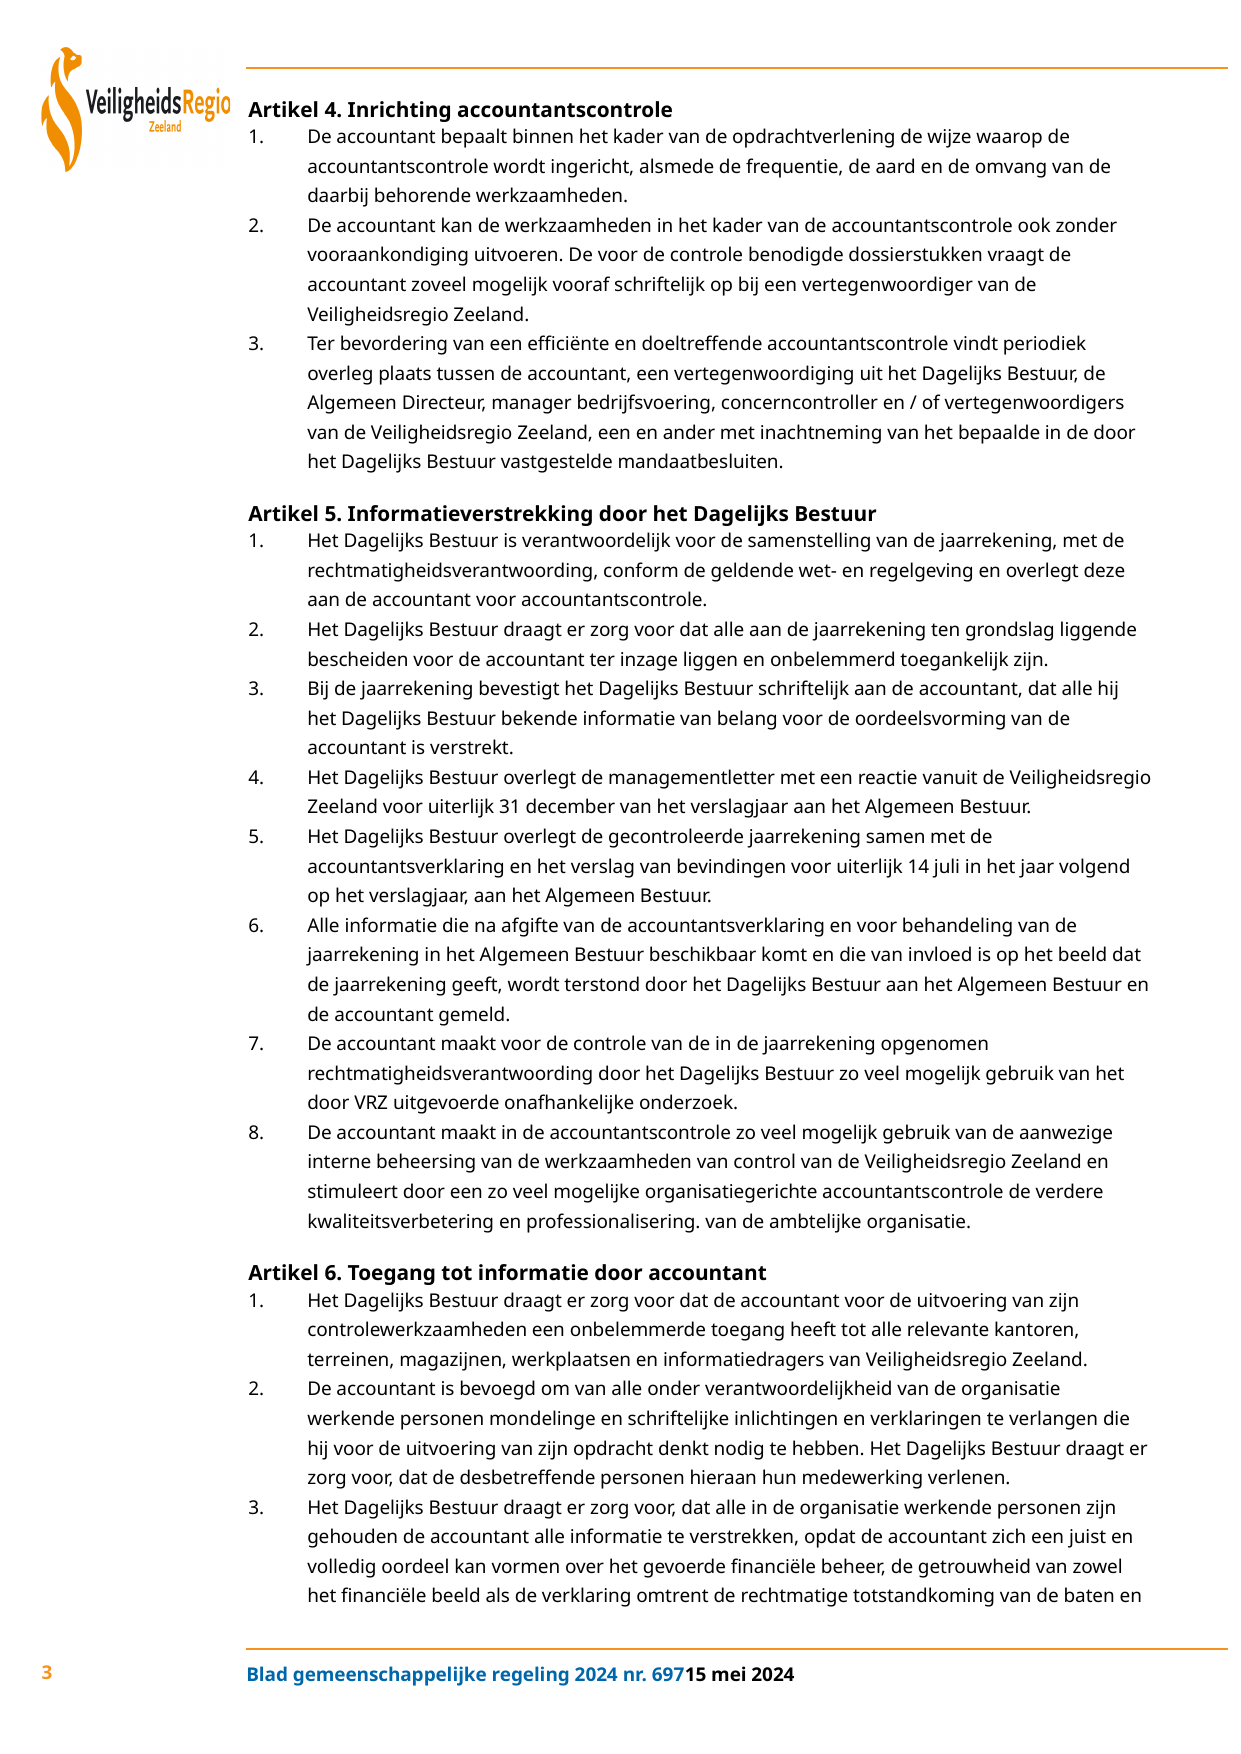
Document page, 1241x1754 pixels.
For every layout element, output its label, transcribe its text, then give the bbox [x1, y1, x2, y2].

text Artikel 5. Informatieverstrekking door het Dagelijks Bestuur [248, 499, 1152, 527]
list Het Dagelijks Bestuur draagt er zorg voor dat alle aan de jaarrekening ten grondslag liggende bescheiden voor de accountant ter inzage liggen en onbelemmerd toegankelijk zijn. [248, 616, 1152, 672]
text Artikel 4. Inrichting accountantscontrole [248, 95, 1152, 123]
text Artikel 6. Toegang tot informatie door accountant [248, 1258, 1152, 1287]
list Het Dagelijks Bestuur is verantwoordelijk voor de samenstelling van de jaarrekening, met de rechtmatigheidsverantwoording, conform de geldende wet- en regelgeving en overlegt deze aan de accountant voor accountantscontrole. [248, 527, 1152, 612]
picture [41, 47, 231, 172]
list De accountant maakt voor de controle van de in de jaarrekening opgenomen rechtmatigheidsverantwoording door het Dagelijks Bestuur zo veel mogelijk gebruik van het door VRZ uitgevoerde onafhankelijke onderzoek. [248, 1030, 1152, 1115]
list De accountant maakt in de accountantscontrole zo veel mogelijk gebruik van de aanwezige interne beheersing van de werkzaamheden van control van de Veiligheidsregio Zeeland en stimuleert door een zo veel mogelijke organisatiegerichte accountantscontrole de verdere kwaliteitsverbetering en professionalisering. van de ambtelijke organisatie. [248, 1119, 1152, 1234]
list Het Dagelijks Bestuur overlegt de managementletter met een reactie vanuit de Veiligheidsregio Zeeland voor uiterlijk 31 december van het verslagjaar aan het Algemeen Bestuur. [248, 764, 1152, 819]
list Het Dagelijks Bestuur draagt er zorg voor dat de accountant voor de uitvoering van zijn controlewerkzaamheden een onbelemmerde toegang heeft tot alle relevante kantoren, terreinen, magazijnen, werkplaatsen en informatiedragers van Veiligheidsregio Zeeland. [248, 1287, 1152, 1372]
list De accountant kan de werkzaamheden in het kader van de accountantscontrole ook zonder vooraankondiging uitvoeren. De voor de controle benodigde dossierstukken vraagt de accountant zoveel mogelijk vooraf schriftelijk op bij een vertegenwoordiger van de Veiligheidsregio Zeeland. [248, 212, 1152, 326]
list De accountant bepaalt binnen het kader van de opdrachtverlening de wijze waarop de accountantscontrole wordt ingericht, alsmede de frequentie, de aard en de omvang van de daarbij behorende werkzaamheden. [248, 123, 1152, 208]
list Ter bevordering van een efficiënte en doeltreffende accountantscontrole vindt periodiek overleg plaats tussen de accountant, een vertegenwoordiging uit het Dagelijks Bestuur, de Algemeen Directeur, manager bedrijfsvoering, concerncontroller en / of vertegenwoordigers van de Veiligheidsregio Zeeland, een en ander met inachtneming van het bepaalde in de door het Dagelijks Bestuur vastgestelde mandaatbesluiten. [248, 330, 1152, 474]
list De accountant is bevoegd om van alle onder verantwoordelijkheid van de organisatie werkende personen mondelinge en schriftelijke inlichtingen en verklaringen te verlangen die hij voor de uitvoering van zijn opdracht denkt nodig te hebben. Het Dagelijks Bestuur draagt er zorg voor, dat de desbetreffende personen hieraan hun medewerking verlenen. [248, 1376, 1152, 1490]
list Bij de jaarrekening bevestigt het Dagelijks Bestuur schriftelijk aan de accountant, dat alle hij het Dagelijks Bestuur bekende informatie van belang voor de oordeelsvorming van de accountant is verstrekt. [248, 675, 1152, 760]
list Het Dagelijks Bestuur overlegt de gecontroleerde jaarrekening samen met de accountantsverklaring en het verslag van bevindingen voor uiterlijk 14 juli in het jaar volgend op het verslagjaar, aan het Algemeen Bestuur. [248, 823, 1152, 908]
list Het Dagelijks Bestuur draagt er zorg voor, dat alle in de organisatie werkende personen zijn gehouden de accountant alle informatie te verstrekken, opdat de accountant zich een juist en volledig oordeel kan vormen over het gevoerde financiële beheer, de getrouwheid van zowel het financiële beeld als de verklaring omtrent de rechtmatige totstandkoming van de baten en [248, 1494, 1152, 1608]
list Alle informatie die na afgifte van de accountantsverklaring en voor behandeling van de jaarrekening in het Algemeen Bestuur beschikbaar komt en die van invloed is op het beeld dat de jaarrekening geeft, wordt terstond door het Dagelijks Bestuur aan het Algemeen Bestuur en de accountant gemeld. [248, 912, 1152, 1027]
